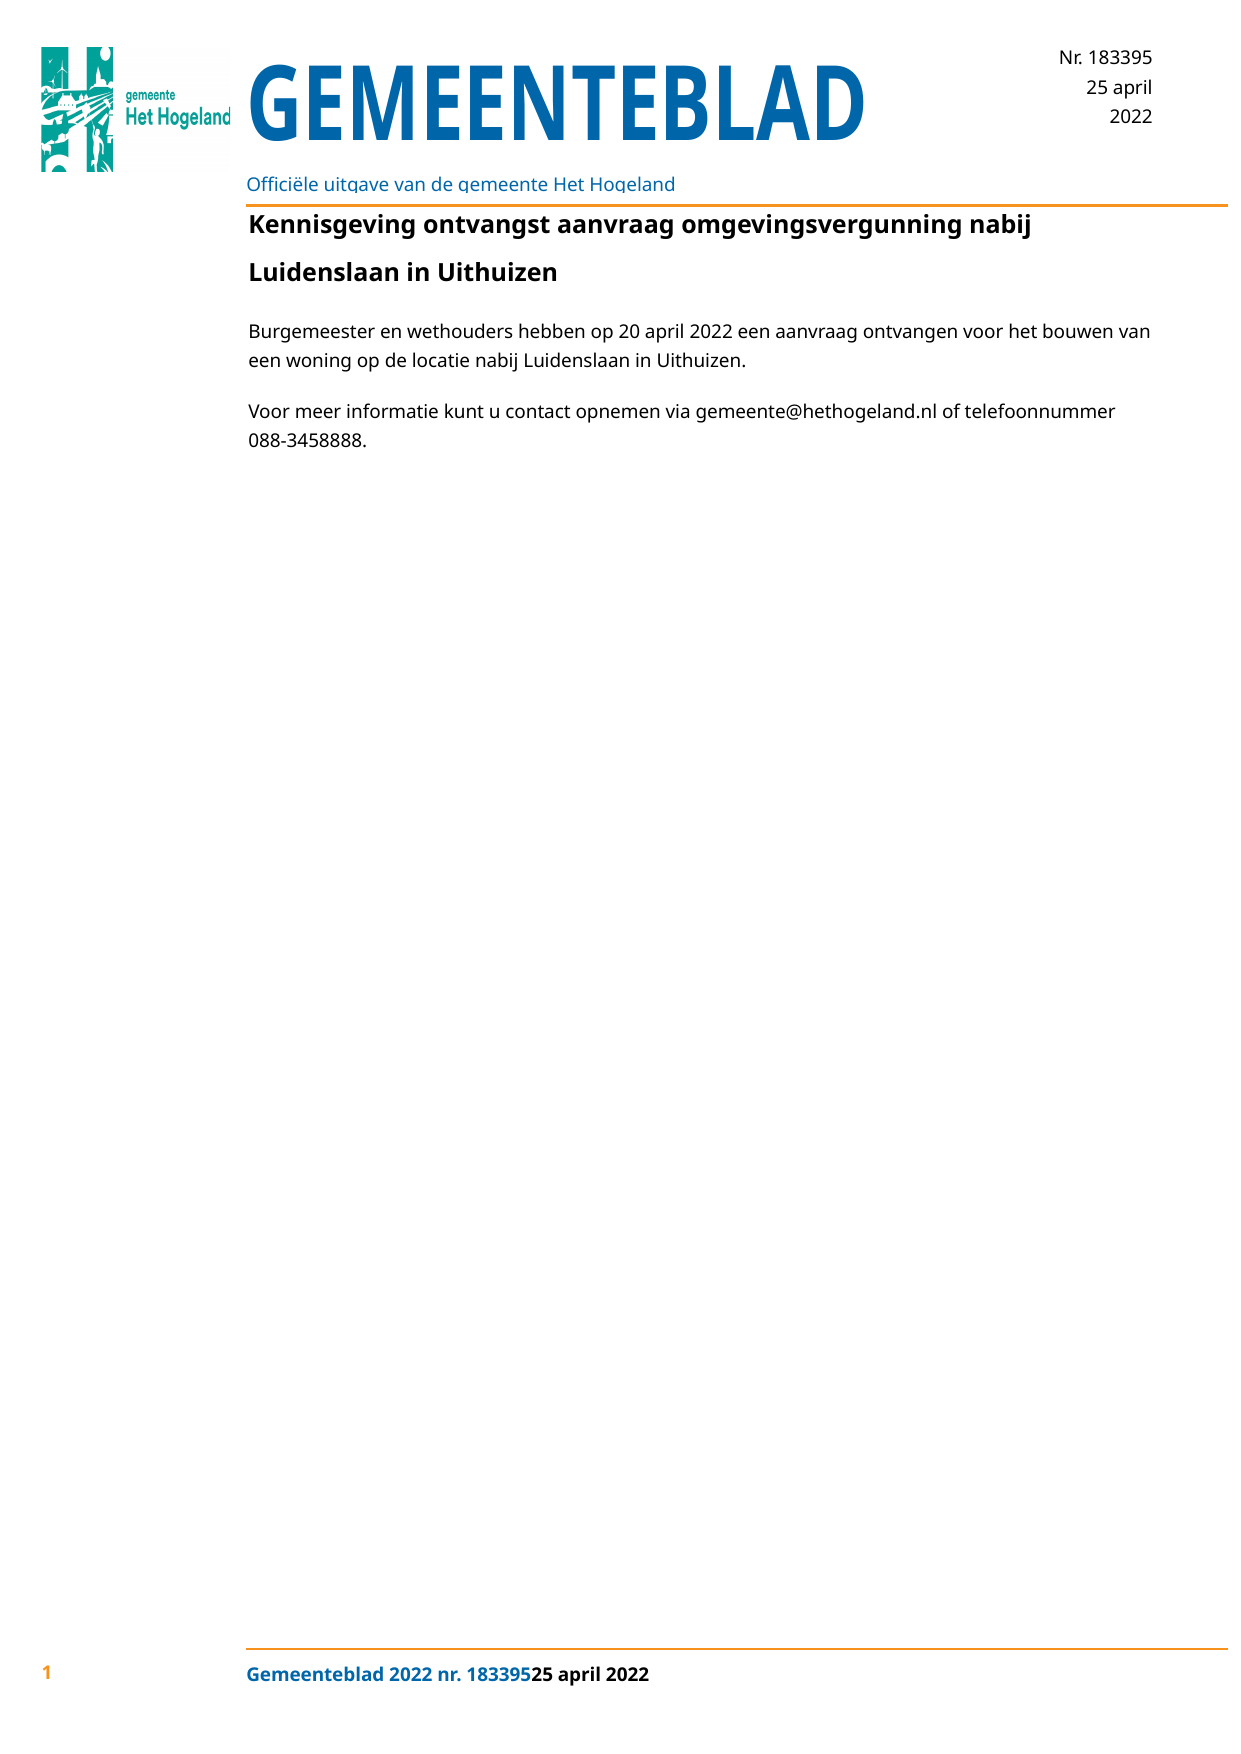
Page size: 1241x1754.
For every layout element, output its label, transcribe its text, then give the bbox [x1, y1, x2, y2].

text Burgemeester en wethouders hebben op 20 april 2022 een aanvraag ontvangen voor het bouwen van een woning op de locatie nabij Luidenslaan in Uithuizen. [248, 318, 1152, 373]
picture [41, 47, 231, 172]
text Voor meer informatie kunt u contact opnemen via gemeente@hethogeland.nl of telefoonnummer 088-3458888. [248, 398, 1152, 453]
text Kennisgeving ontvangst aanvraag omgevingsvergunning nabij Luidenslaan in Uithuizen [248, 207, 1152, 288]
